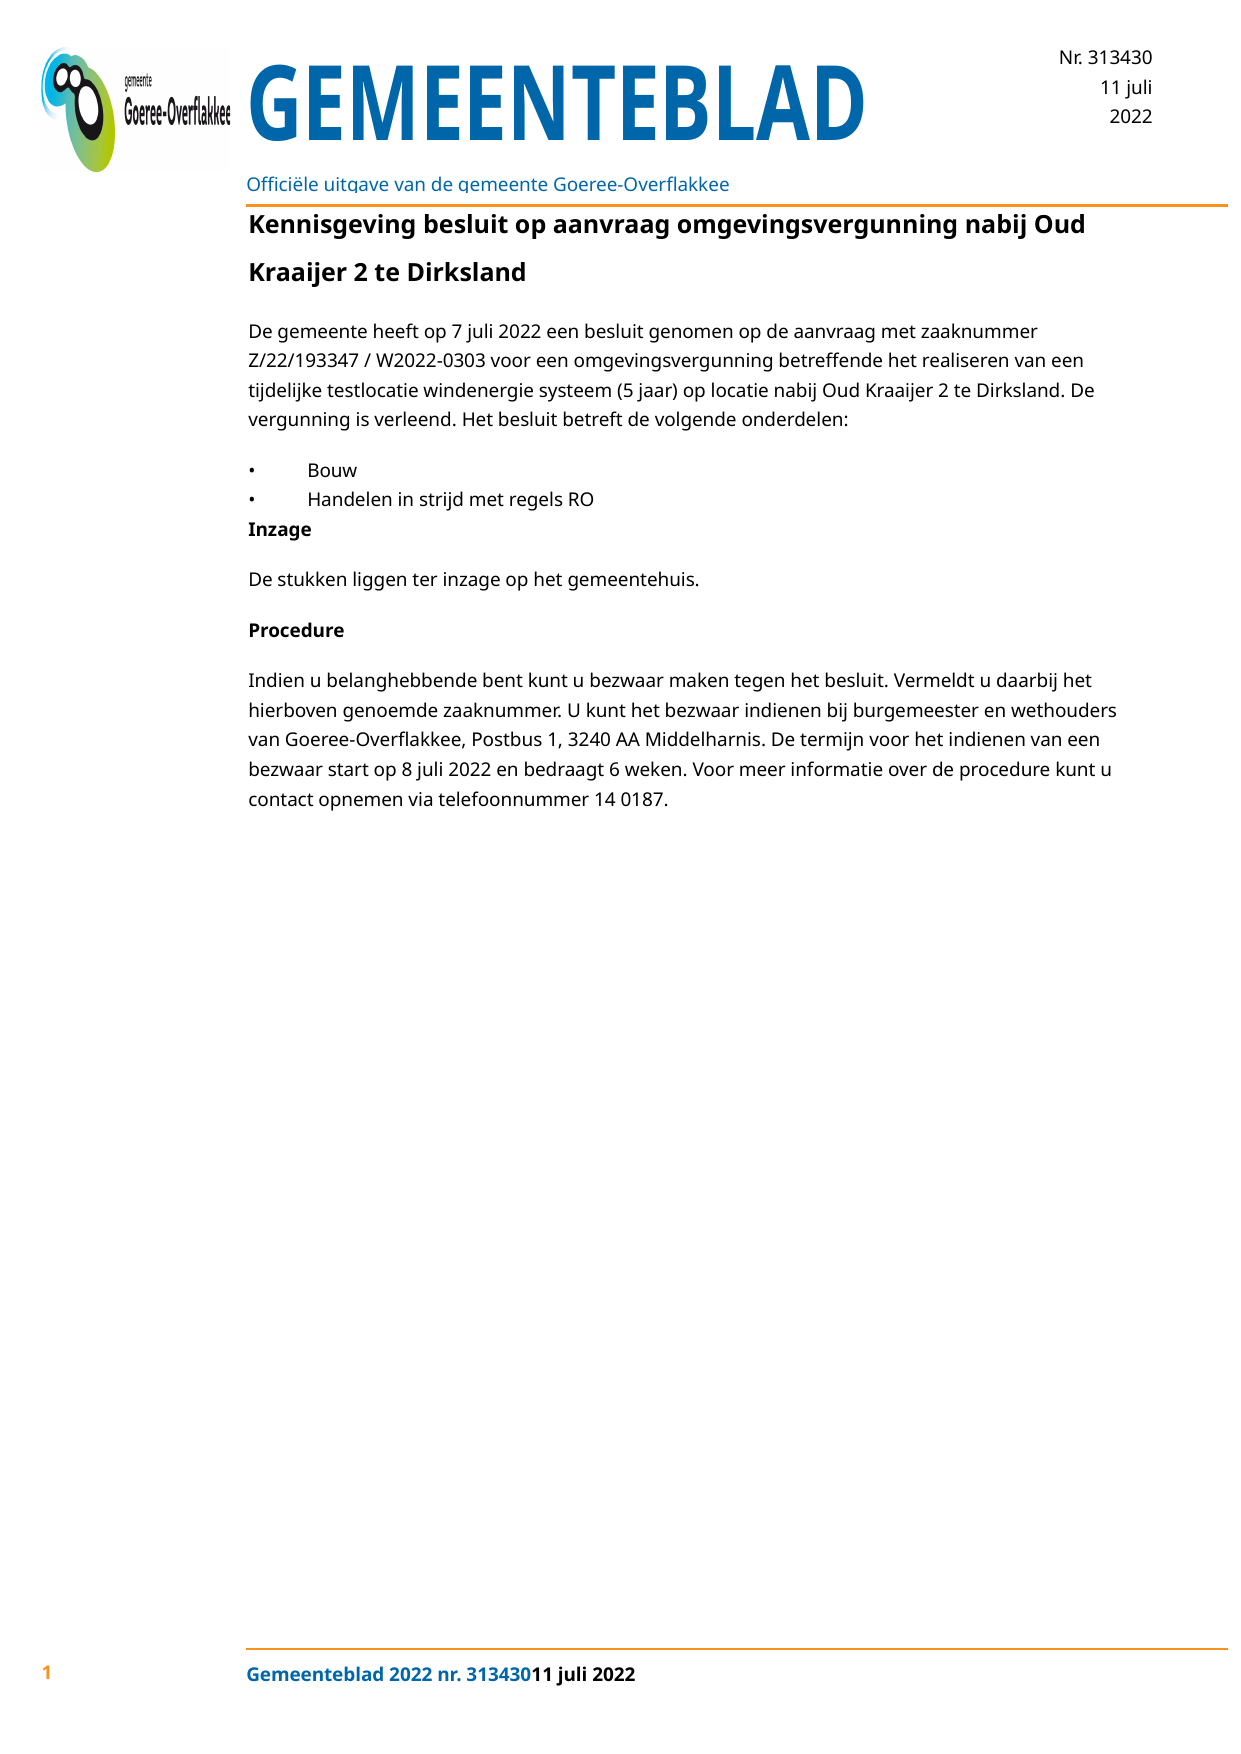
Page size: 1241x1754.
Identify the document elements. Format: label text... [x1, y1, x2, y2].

text Kennisgeving besluit op aanvraag omgevingsvergunning nabij Oud Kraaijer 2 te Dirksland [248, 207, 1152, 288]
list Handelen in strijd met regels RO [248, 487, 1152, 512]
text Inzage [248, 516, 1152, 542]
text De gemeente heeft op 7 juli 2022 een besluit genomen op de aanvraag met zaaknummer Z/22/193347 / W2022-0303 voor een omgevingsvergunning betreffende het realiseren van een tijdelijke testlocatie windenergie systeem (5 jaar) op locatie nabij Oud Kraaijer 2 te Dirksland. De vergunning is verleend. Het besluit betreft de volgende onderdelen: [248, 318, 1152, 432]
list Bouw [248, 457, 1152, 483]
text Procedure [248, 617, 1152, 643]
picture [41, 47, 231, 172]
text De stukken liggen ter inzage op het gemeentehuis. [248, 567, 1152, 592]
text Indien u belanghebbende bent kunt u bezwaar maken tegen het besluit. Vermeldt u daarbij het hierboven genoemde zaaknummer. U kunt het bezwaar indienen bij burgemeester en wethouders van Goeree-Overflakkee, Postbus 1, 3240 AA Middelharnis. De termijn voor het indienen van een bezwaar start op 8 juli 2022 en bedraagt 6 weken. Voor meer informatie over de procedure kunt u contact opnemen via telefoonnummer 14 0187. [248, 667, 1152, 812]
